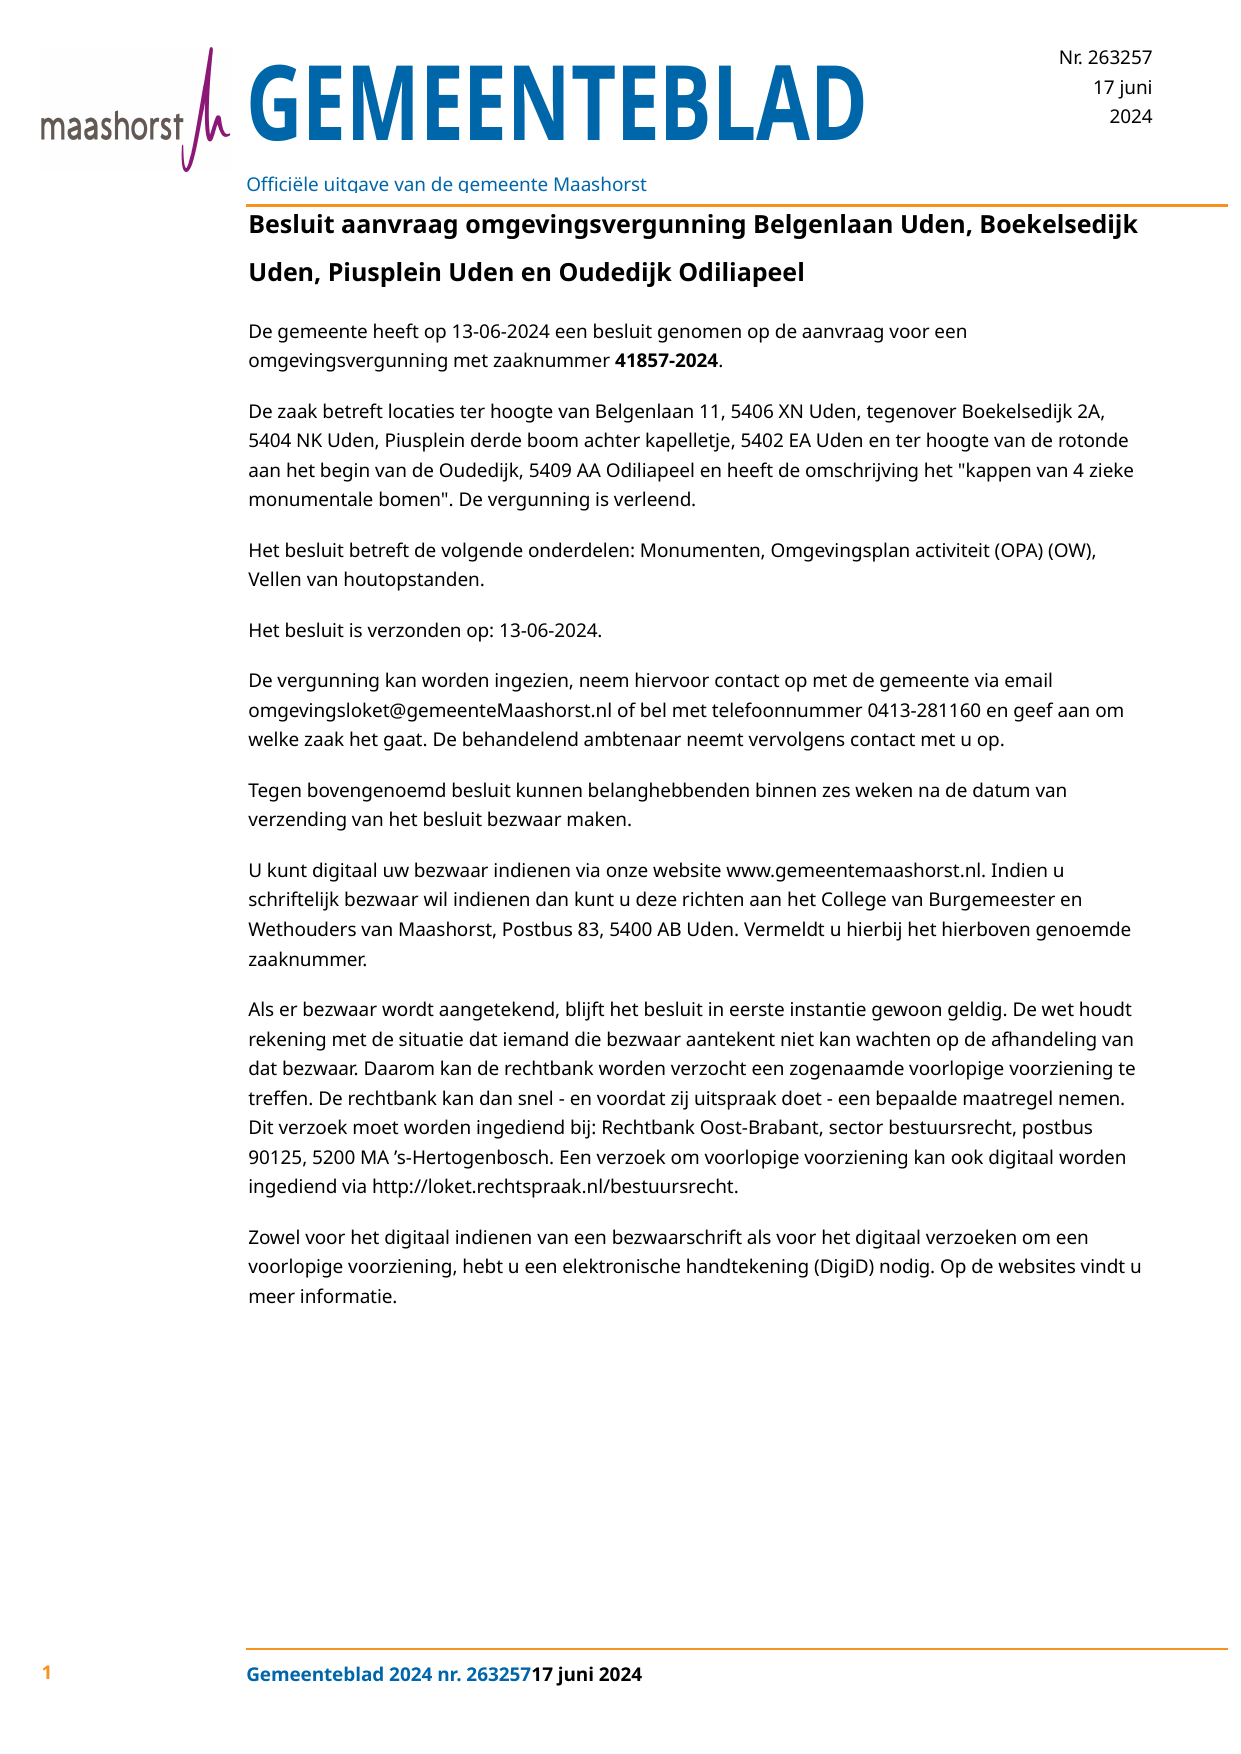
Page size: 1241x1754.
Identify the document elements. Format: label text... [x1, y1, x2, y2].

text Zowel voor het digitaal indienen van een bezwaarschrift als voor het digitaal verzoeken om een voorlopige voorziening, hebt u een elektronische handtekening (DigiD) nodig. Op de websites vindt u meer informatie. [248, 1224, 1152, 1309]
text Het besluit betreft de volgende onderdelen: Monumenten, Omgevingsplan activiteit (OPA) (OW), Vellen van houtopstanden. [248, 537, 1152, 592]
text De zaak betreft locaties ter hoogte van Belgenlaan 11, 5406 XN Uden, tegenover Boekelsedijk 2A, 5404 NK Uden, Piusplein derde boom achter kapelletje, 5402 EA Uden en ter hoogte van de rotonde aan het begin van de Oudedijk, 5409 AA Odiliapeel en heeft de omschrijving het "kappen van 4 zieke monumentale bomen". De vergunning is verleend. [248, 398, 1152, 512]
text Tegen bovengenoemd besluit kunnen belanghebbenden binnen zes weken na de datum van verzending van het besluit bezwaar maken. [248, 777, 1152, 832]
text Als er bezwaar wordt aangetekend, blijft het besluit in eerste instantie gewoon geldig. De wet houdt rekening met de situatie dat iemand die bezwaar aantekent niet kan wachten op de afhandeling van dat bezwaar. Daarom kan de rechtbank worden verzocht een zogenaamde voorlopige voorziening te treffen. De rechtbank kan dan snel - en voordat zij uitspraak doet - een bepaalde maatregel nemen. Dit verzoek moet worden ingediend bij: Rechtbank Oost-Brabant, sector bestuursrecht, postbus 90125, 5200 MA ’s-Hertogenbosch. Een verzoek om voorlopige voorziening kan ook digitaal worden ingediend via http://loket.rechtspraak.nl/bestuursrecht. [248, 996, 1152, 1199]
text De gemeente heeft op 13-06-2024 een besluit genomen op de aanvraag voor een omgevingsvergunning met zaaknummer 41857-2024. [248, 318, 1152, 373]
text De vergunning kan worden ingezien, neem hiervoor contact op met de gemeente via email omgevingsloket@gemeenteMaashorst.nl of bel met telefoonnummer 0413-281160 en geef aan om welke zaak het gaat. De behandelend ambtenaar neemt vervolgens contact met u op. [248, 667, 1152, 752]
text U kunt digitaal uw bezwaar indienen via onze website www.gemeentemaashorst.nl. Indien u schriftelijk bezwaar wil indienen dan kunt u deze richten aan het College van Burgemeester en Wethouders van Maashorst, Postbus 83, 5400 AB Uden. Vermeldt u hierbij het hierboven genoemde zaaknummer. [248, 857, 1152, 972]
text Het besluit is verzonden op: 13-06-2024. [248, 617, 1152, 643]
text Besluit aanvraag omgevingsvergunning Belgenlaan Uden, Boekelsedijk Uden, Piusplein Uden en Oudedijk Odiliapeel [248, 207, 1152, 288]
picture [41, 47, 231, 172]
